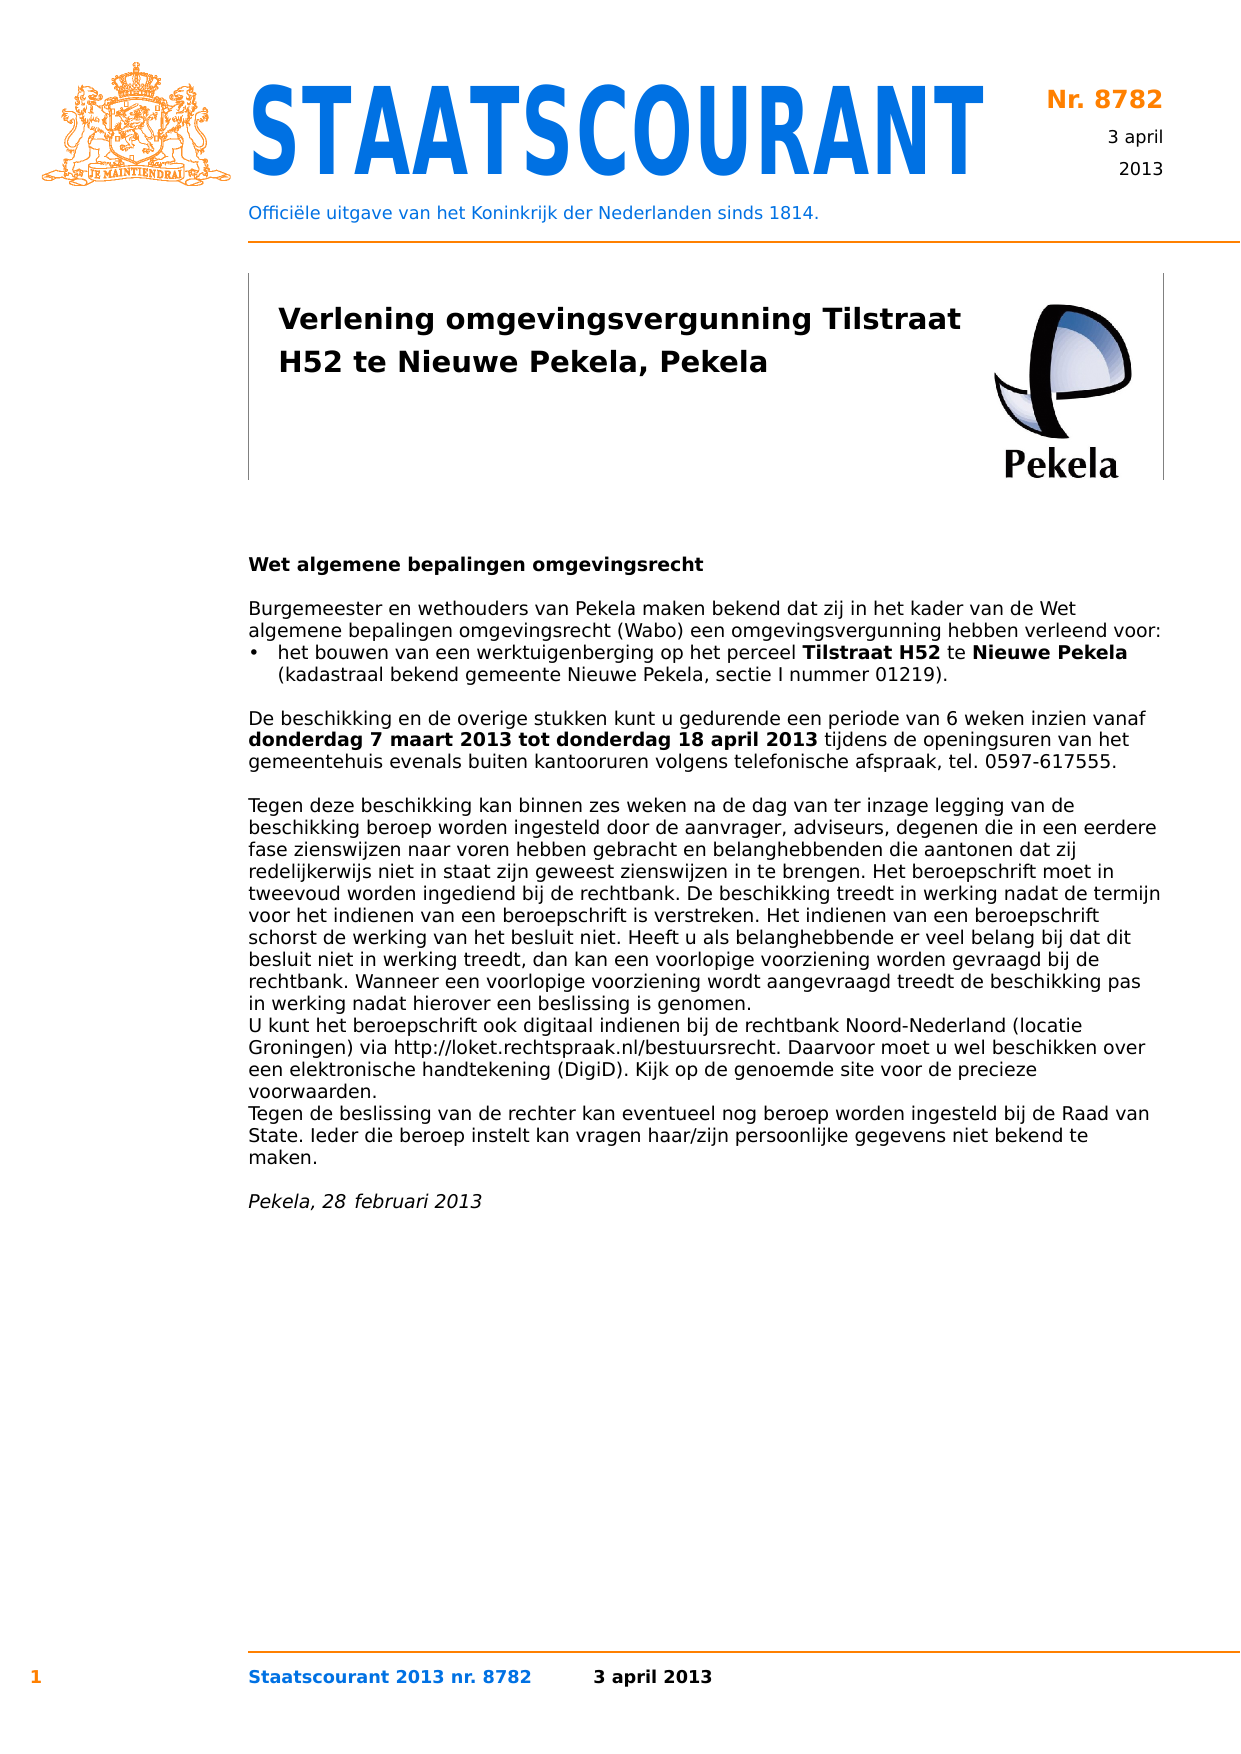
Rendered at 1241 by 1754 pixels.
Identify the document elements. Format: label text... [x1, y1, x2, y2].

table_cell 2013 [998, 153, 1240, 203]
text Wet algemene bepalingen omgevingsrecht [248, 554, 1163, 576]
text Burgemeester en wethouders van Pekela maken bekend dat zij in het kader van de Wet algemene bepalingen omgevingsrecht (Wabo) een omgevingsvergunning hebben verleend voor: [248, 598, 1163, 642]
text Pekela, 28 februari 2013 [248, 1191, 1163, 1213]
picture [41, 62, 231, 186]
table_header STAATSCOURANT [248, 62, 998, 203]
text Tegen de beslissing van de rechter kan eventueel nog beroep worden ingesteld bij de Raad van State. Ieder die beroep instelt kan vragen haar/zijn persoonlijke gegevens niet bekend te maken. [248, 1103, 1163, 1169]
text Tegen deze beschikking kan binnen zes weken na de dag van ter inzage legging van de beschikking beroep worden ingesteld door de aanvrager, adviseurs, degenen die in een eerdere fase zienswijzen naar voren hebben gebracht en belanghebbenden die aantonen dat zij redelijkerwijs niet in staat zijn geweest zienswijzen in te brengen. Het beroepschrift moet in tweevoud worden ingediend bij de rechtbank. De beschikking treedt in werking nadat de termijn voor het indienen van een beroepschrift is verstreken. Het indienen van een beroepschrift schorst de werking van het besluit niet. Heeft u als belanghebbende er veel belang bij dat dit besluit niet in werking treedt, dan kan een voorlopige voorziening worden gevraagd bij de rechtbank. Wanneer een voorlopige voorziening wordt aangevraagd treedt de beschikking pas in werking nadat hierover een beslissing is genomen. [248, 795, 1163, 1015]
table_cell Officiële uitgave van het Koninkrijk der Nederlanden sinds 1814. [248, 203, 1240, 241]
text De beschikking en de overige stukken kunt u gedurende een periode van 6 weken inzien vanaf donderdag 7 maart 2013 tot donderdag 18 april 2013 tijdens de openingsuren van het gemeentehuis evenals buiten kantooruren volgens telefonische afspraak, tel. 0597-617555. [248, 707, 1163, 773]
table_header Nr. 8782 [998, 62, 1240, 121]
text • het bouwen van een werktuigenberging op het perceel Tilstraat H52 te Nieuwe Pekela (kadastraal bekend gemeente Nieuwe Pekela, sectie I nummer 01219). [248, 642, 1163, 686]
table_cell 3 april [998, 121, 1240, 153]
table_header [25, 62, 248, 241]
picture [991, 302, 1134, 480]
subtitle Verlening omgevingsvergunning Tilstraat H52 te Nieuwe Pekela, Pekela [249, 273, 1163, 480]
text U kunt het beroepschrift ook digitaal indienen bij de rechtbank Noord-Nederland (locatie Groningen) via http://loket.rechtspraak.nl/bestuursrecht. Daarvoor moet u wel beschikken over een elektronische handtekening (DigiD). Kijk op de genoemde site voor de precieze voorwaarden. [248, 1015, 1163, 1103]
